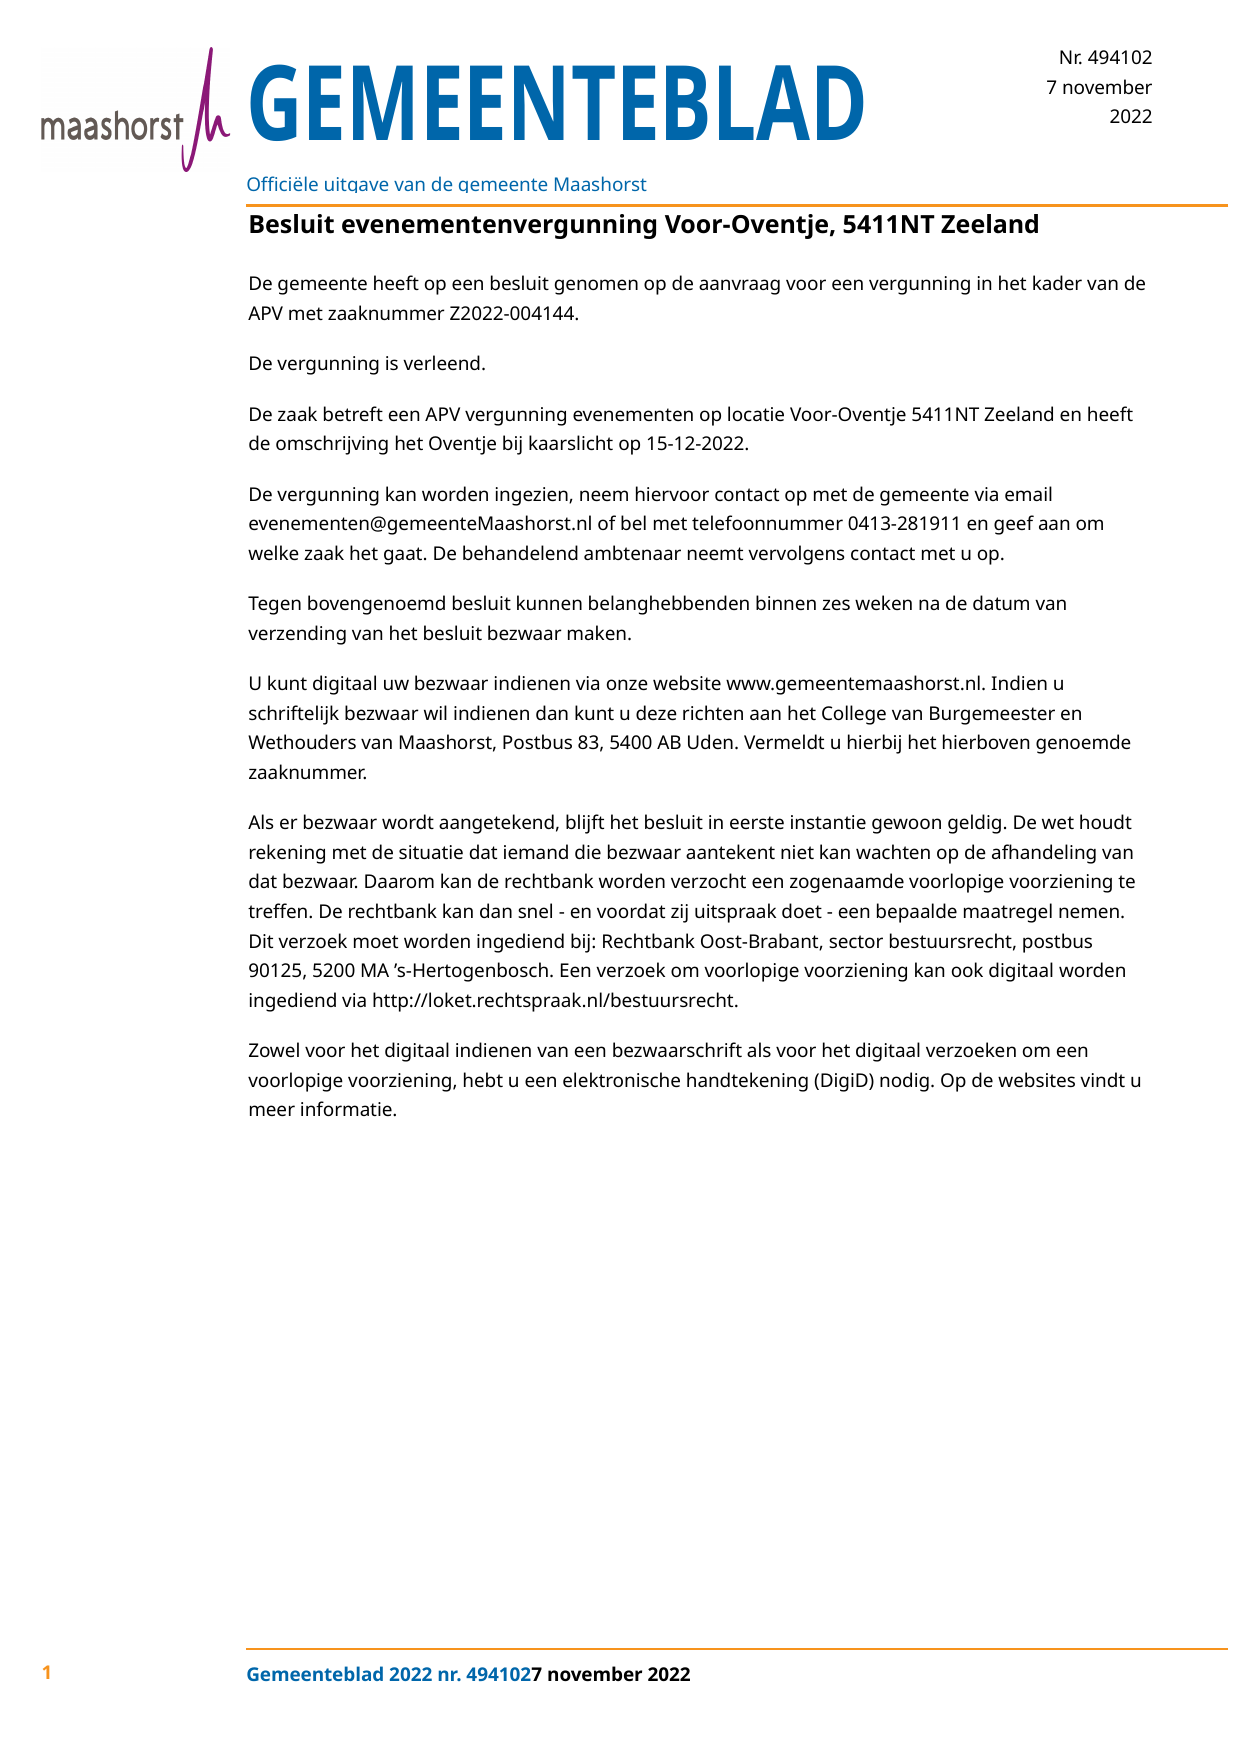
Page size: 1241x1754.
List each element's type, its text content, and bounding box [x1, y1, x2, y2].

text Zowel voor het digitaal indienen van een bezwaarschrift als voor het digitaal verzoeken om een voorlopige voorziening, hebt u een elektronische handtekening (DigiD) nodig. Op de websites vindt u meer informatie. [248, 1037, 1152, 1122]
text De vergunning kan worden ingezien, neem hiervoor contact op met de gemeente via email evenementen@gemeenteMaashorst.nl of bel met telefoonnummer 0413-281911 en geef aan om welke zaak het gaat. De behandelend ambtenaar neemt vervolgens contact met u op. [248, 481, 1152, 566]
text Als er bezwaar wordt aangetekend, blijft het besluit in eerste instantie gewoon geldig. De wet houdt rekening met de situatie dat iemand die bezwaar aantekent niet kan wachten op de afhandeling van dat bezwaar. Daarom kan de rechtbank worden verzocht een zogenaamde voorlopige voorziening te treffen. De rechtbank kan dan snel - en voordat zij uitspraak doet - een bepaalde maatregel nemen. Dit verzoek moet worden ingediend bij: Rechtbank Oost-Brabant, sector bestuursrecht, postbus 90125, 5200 MA ’s-Hertogenbosch. Een verzoek om voorlopige voorziening kan ook digitaal worden ingediend via http://loket.rechtspraak.nl/bestuursrecht. [248, 809, 1152, 1013]
text Besluit evenementenvergunning Voor-Oventje, 5411NT Zeeland [248, 207, 1152, 241]
text De vergunning is verleend. [248, 350, 1152, 376]
text U kunt digitaal uw bezwaar indienen via onze website www.gemeentemaashorst.nl. Indien u schriftelijk bezwaar wil indienen dan kunt u deze richten aan het College van Burgemeester en Wethouders van Maashorst, Postbus 83, 5400 AB Uden. Vermeldt u hierbij het hierboven genoemde zaaknummer. [248, 670, 1152, 785]
text De gemeente heeft op een besluit genomen op de aanvraag voor een vergunning in het kader van de APV met zaaknummer Z2022-004144. [248, 270, 1152, 326]
text De zaak betreft een APV vergunning evenementen op locatie Voor-Oventje 5411NT Zeeland en heeft de omschrijving het Oventje bij kaarslicht op 15-12-2022. [248, 401, 1152, 456]
text Tegen bovengenoemd besluit kunnen belanghebbenden binnen zes weken na de datum van verzending van het besluit bezwaar maken. [248, 590, 1152, 646]
picture [41, 47, 231, 172]
